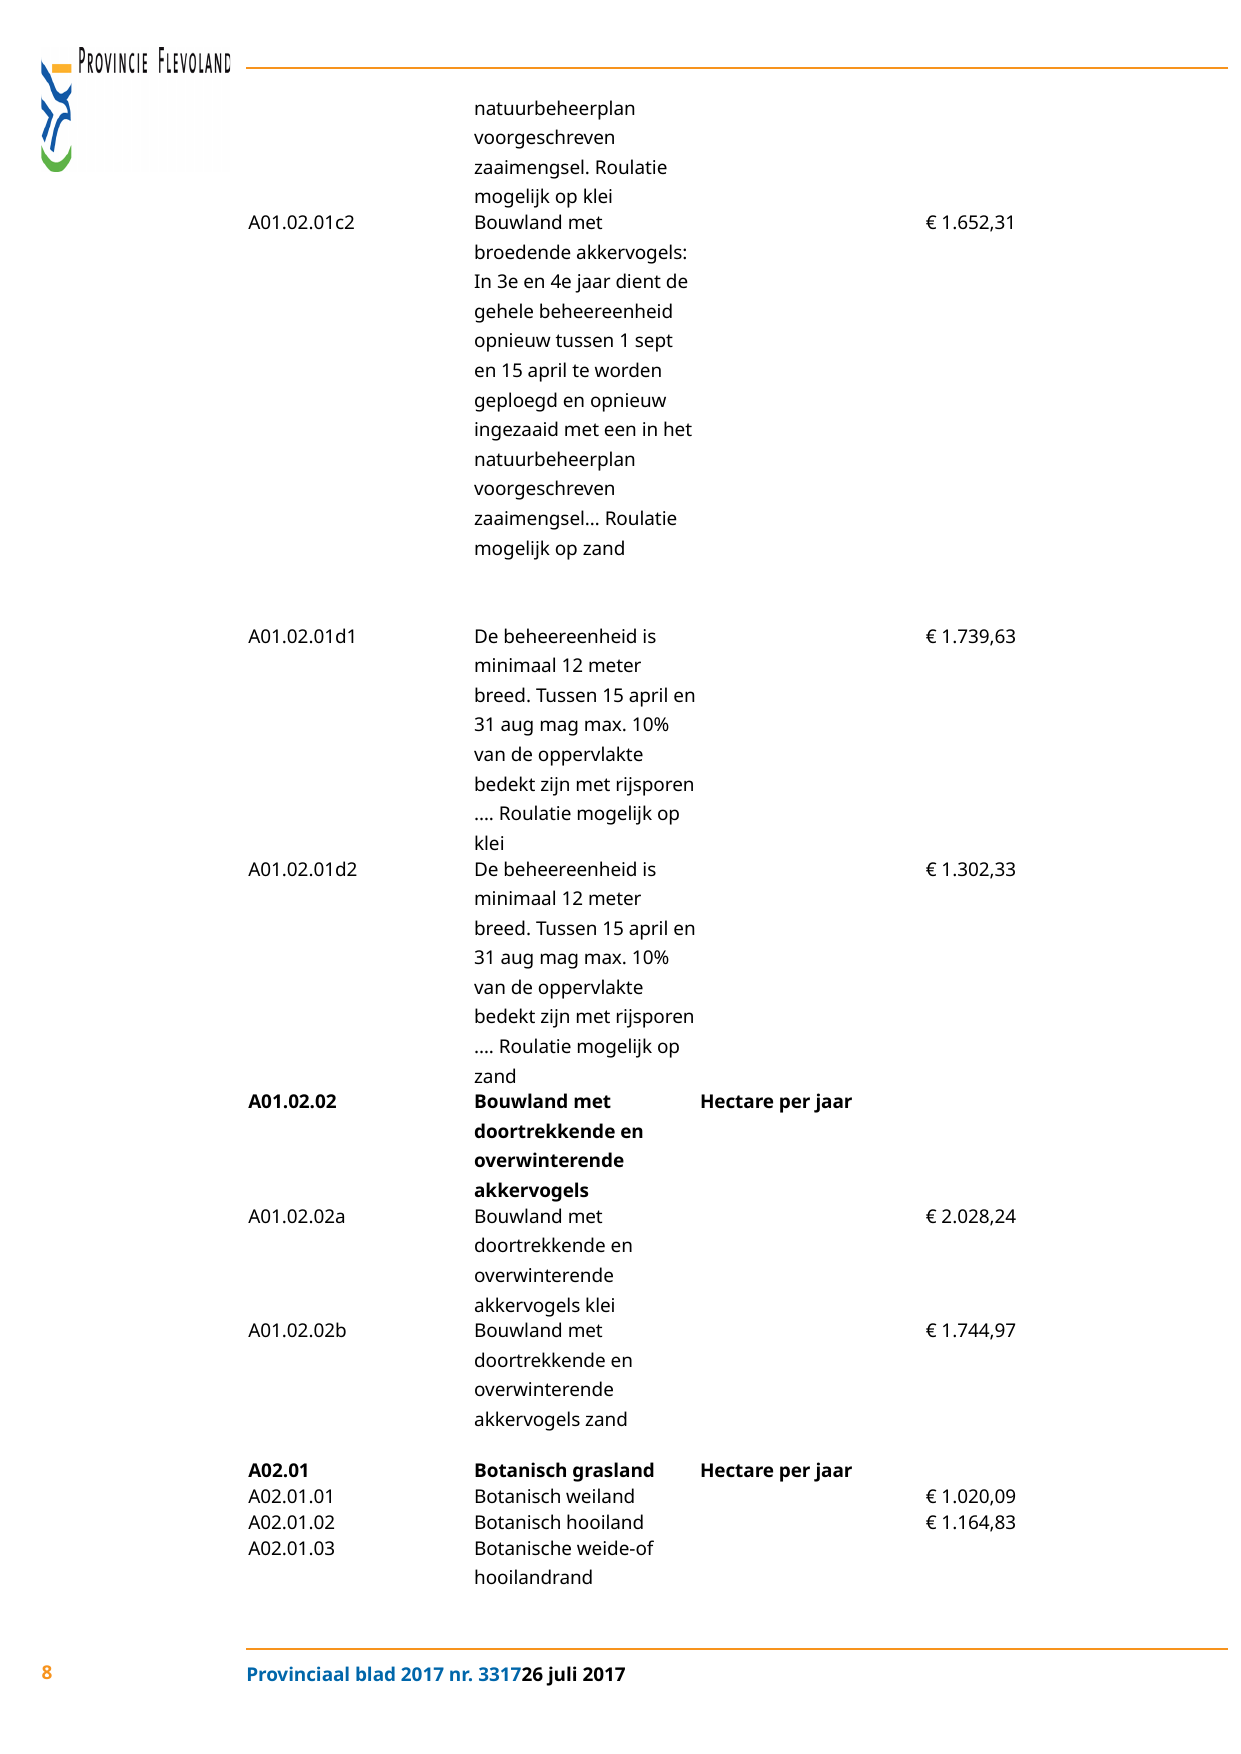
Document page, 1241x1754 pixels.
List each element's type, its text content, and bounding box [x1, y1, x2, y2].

table_cell A01.02.01c2 [248, 209, 474, 560]
table_cell [926, 1432, 1152, 1458]
table_cell Botanisch grasland [474, 1458, 700, 1483]
table_cell [474, 1432, 700, 1458]
table_cell [248, 1432, 474, 1458]
table_header De beheereenheid is minimaal 12 meter breed. Tussen 15 april en 31 aug mag max. 10% van de oppervlakte bedekt zijn met rijsporen …. Roulatie mogelijk op klei [474, 623, 700, 856]
table_cell Hectare per jaar [700, 1089, 926, 1203]
table_cell Bouwland met doortrekkende en overwinterende akkervogels zand [474, 1318, 700, 1432]
table_cell [700, 209, 926, 560]
table_cell [926, 95, 1152, 209]
table_cell [700, 856, 926, 1088]
table_cell € 1.652,31 [926, 209, 1152, 560]
table_cell Botanische weide-of hooilandrand [474, 1535, 700, 1590]
table_cell Hectare per jaar [700, 1458, 926, 1483]
table_cell A02.01 [248, 1458, 474, 1483]
table_cell [700, 1535, 926, 1590]
table_cell [700, 1484, 926, 1509]
table_cell A01.02.02 [248, 1089, 474, 1203]
table_cell [700, 1509, 926, 1535]
table_cell A02.01.02 [248, 1509, 474, 1535]
table_cell Bouwland met doortrekkende en overwinterende akkervogels [474, 1089, 700, 1203]
table_cell Bouwland met broedende akkervogels: In 3e en 4e jaar dient de gehele beheereenheid opnieuw tussen 1 sept en 15 april te worden geploegd en opnieuw ingezaaid met een in het natuurbeheerplan voorgeschreven zaaimengsel… Roulatie mogelijk op zand [474, 209, 700, 560]
table_cell [700, 1432, 926, 1458]
table_cell A01.02.02a [248, 1203, 474, 1317]
table_cell [248, 95, 474, 209]
table_cell [926, 1535, 1152, 1590]
table_cell A01.02.02b [248, 1318, 474, 1432]
table_cell natuurbeheerplan voorgeschreven zaaimengsel. Roulatie mogelijk op klei [474, 95, 700, 209]
table_cell € 2.028,24 [926, 1203, 1152, 1317]
table_cell De beheereenheid is minimaal 12 meter breed. Tussen 15 april en 31 aug mag max. 10% van de oppervlakte bedekt zijn met rijsporen …. Roulatie mogelijk op zand [474, 856, 700, 1088]
table_cell A02.01.01 [248, 1484, 474, 1509]
table_cell [926, 1089, 1152, 1203]
table_cell [700, 1318, 926, 1432]
table_cell € 1.302,33 [926, 856, 1152, 1088]
table_cell € 1.744,97 [926, 1318, 1152, 1432]
table_cell A01.02.01d2 [248, 856, 474, 1088]
table_header A01.02.01d1 [248, 623, 474, 856]
table_cell [700, 1203, 926, 1317]
table_header [700, 623, 926, 856]
table_cell A02.01.03 [248, 1535, 474, 1590]
table_cell € 1.020,09 [926, 1484, 1152, 1509]
table_header € 1.739,63 [926, 623, 1152, 856]
table_cell Botanisch weiland [474, 1484, 700, 1509]
table_cell [926, 1458, 1152, 1483]
table_cell Bouwland met doortrekkende en overwinterende akkervogels klei [474, 1203, 700, 1317]
table_cell € 1.164,83 [926, 1509, 1152, 1535]
picture [41, 47, 231, 172]
table_cell Botanisch hooiland [474, 1509, 700, 1535]
table_cell [700, 95, 926, 209]
